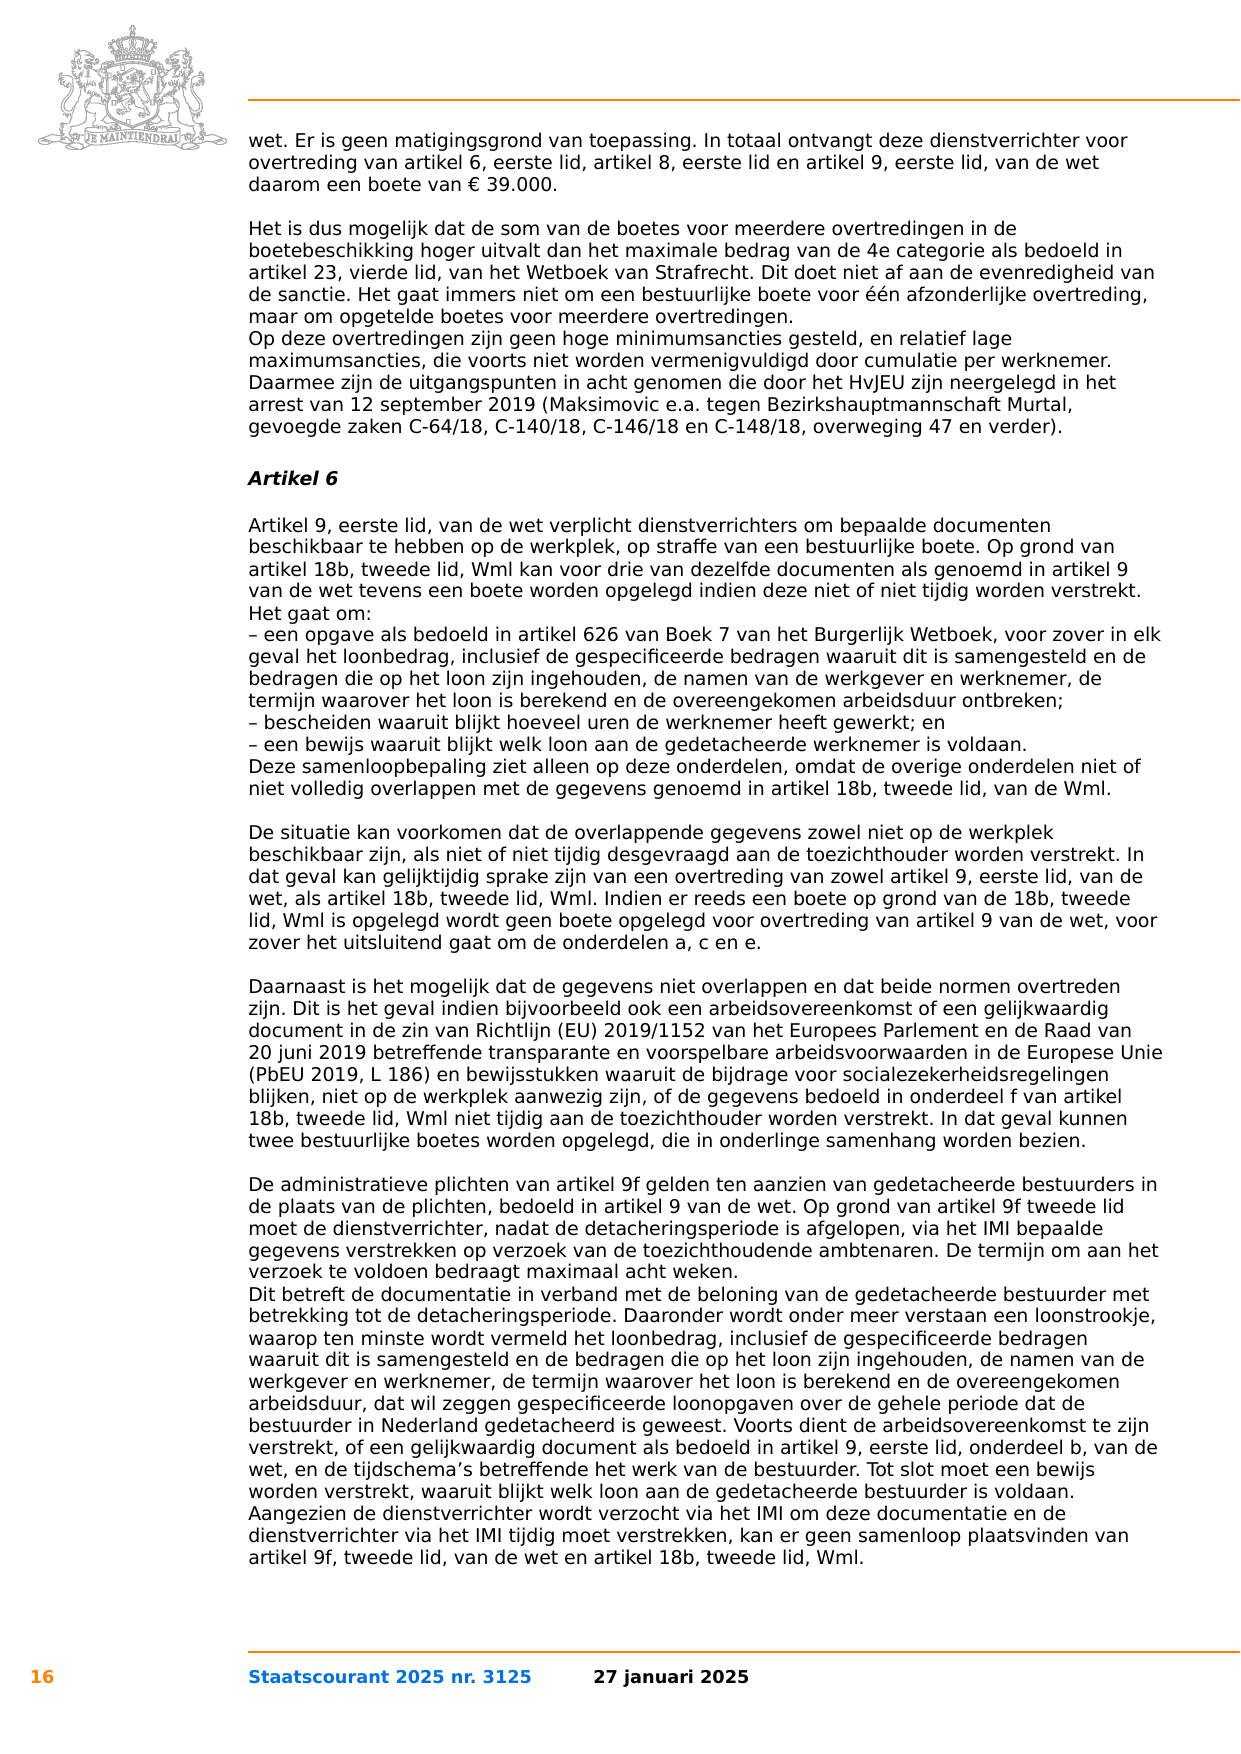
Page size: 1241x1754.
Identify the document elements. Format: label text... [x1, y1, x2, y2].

text De administratieve plichten van artikel 9f gelden ten aanzien van gedetacheerde bestuurders in de plaats van de plichten, bedoeld in artikel 9 van de wet. Op grond van artikel 9f tweede lid moet de dienstverrichter, nadat de detacheringsperiode is afgelopen, via het IMI bepaalde gegevens verstrekken op verzoek van de toezichthoudende ambtenaren. De termijn om aan het verzoek te voldoen bedraagt maximaal acht weken. [248, 1173, 1163, 1283]
text – een bewijs waaruit blijkt welk loon aan de gedetacheerde werknemer is voldaan. [248, 734, 1163, 756]
text Het is dus mogelijk dat de som van de boetes voor meerdere overtredingen in de boetebeschikking hoger uitvalt dan het maximale bedrag van de 4e categorie als bedoeld in artikel 23, vierde lid, van het Wetboek van Strafrecht. Dit doet niet af aan de evenredigheid van de sanctie. Het gaat immers niet om een bestuurlijke boete voor één afzonderlijke overtreding, maar om opgetelde boetes voor meerdere overtredingen. [248, 218, 1163, 328]
text Artikel 9, eerste lid, van de wet verplicht dienstverrichters om bepaalde documenten beschikbaar te hebben op de werkplek, op straffe van een bestuurlijke boete. Op grond van artikel 18b, tweede lid, Wml kan voor drie van dezelfde documenten als genoemd in artikel 9 van de wet tevens een boete worden opgelegd indien deze niet of niet tijdig worden verstrekt. Het gaat om: [248, 514, 1163, 624]
text Op deze overtredingen zijn geen hoge minimumsancties gesteld, en relatief lage maximumsancties, die voorts niet worden vermenigvuldigd door cumulatie per werknemer. Daarmee zijn de uitgangspunten in acht genomen die door het HvJEU zijn neergelegd in het arrest van 12 september 2019 (Maksimovic e.a. tegen Bezirkshauptmannschaft Murtal, gevoegde zaken C-64/18, C-140/18, C-146/18 en C-148/18, overweging 47 en verder). [248, 328, 1163, 437]
text – bescheiden waaruit blijkt hoeveel uren de werknemer heeft gewerkt; en [248, 712, 1163, 734]
text wet. Er is geen matigingsgrond van toepassing. In totaal ontvangt deze dienstverrichter voor overtreding van artikel 6, eerste lid, artikel 8, eerste lid en artikel 9, eerste lid, van de wet daarom een boete van € 39.000. [248, 130, 1163, 196]
text Daarnaast is het mogelijk dat de gegevens niet overlappen en dat beide normen overtreden zijn. Dit is het geval indien bijvoorbeeld ook een arbeidsovereenkomst of een gelijkwaardig document in de zin van Richtlijn (EU) 2019/1152 van het Europees Parlement en de Raad van 20 juni 2019 betreffende transparante en voorspelbare arbeidsvoorwaarden in de Europese Unie (PbEU 2019, L 186) en bewijsstukken waaruit de bijdrage voor socialezekerheidsregelingen blijken, niet op de werkplek aanwezig zijn, of de gegevens bedoeld in onderdeel f van artikel 18b, tweede lid, Wml niet tijdig aan de toezichthouder worden verstrekt. In dat geval kunnen twee bestuurlijke boetes worden opgelegd, die in onderlinge samenhang worden bezien. [248, 976, 1163, 1152]
picture [38, 25, 227, 150]
text De situatie kan voorkomen dat de overlappende gegevens zowel niet op de werkplek beschikbaar zijn, als niet of niet tijdig desgevraagd aan de toezichthouder worden verstrekt. In dat geval kan gelijktijdig sprake zijn van een overtreding van zowel artikel 9, eerste lid, van de wet, als artikel 18b, tweede lid, Wml. Indien er reeds een boete op grond van de 18b, tweede lid, Wml is opgelegd wordt geen boete opgelegd voor overtreding van artikel 9 van de wet, voor zover het uitsluitend gaat om de onderdelen a, c en e. [248, 822, 1163, 954]
text Dit betreft de documentatie in verband met de beloning van de gedetacheerde bestuurder met betrekking tot de detacheringsperiode. Daaronder wordt onder meer verstaan een loonstrookje, waarop ten minste wordt vermeld het loonbedrag, inclusief de gespecificeerde bedragen waaruit dit is samengesteld en de bedragen die op het loon zijn ingehouden, de namen van de werkgever en werknemer, de termijn waarover het loon is berekend en de overeengekomen arbeidsduur, dat wil zeggen gespecificeerde loonopgaven over de gehele periode dat de bestuurder in Nederland gedetacheerd is geweest. Voorts dient de arbeidsovereenkomst te zijn verstrekt, of een gelijkwaardig document als bedoeld in artikel 9, eerste lid, onderdeel b, van de wet, en de tijdschema’s betreffende het werk van de bestuurder. Tot slot moet een bewijs worden verstrekt, waaruit blijkt welk loon aan de gedetacheerde bestuurder is voldaan. Aangezien de dienstverrichter wordt verzocht via het IMI om deze documentatie en de dienstverrichter via het IMI tijdig moet verstrekken, kan er geen samenloop plaatsvinden van artikel 9f, tweede lid, van de wet en artikel 18b, tweede lid, Wml. [248, 1283, 1163, 1569]
subtitle Artikel 6 [248, 467, 1163, 489]
text – een opgave als bedoeld in artikel 626 van Boek 7 van het Burgerlijk Wetboek, voor zover in elk geval het loonbedrag, inclusief de gespecificeerde bedragen waaruit dit is samengesteld en de bedragen die op het loon zijn ingehouden, de namen van de werkgever en werknemer, de termijn waarover het loon is berekend en de overeengekomen arbeidsduur ontbreken; [248, 624, 1163, 712]
text Deze samenloopbepaling ziet alleen op deze onderdelen, omdat de overige onderdelen niet of niet volledig overlappen met de gegevens genoemd in artikel 18b, tweede lid, van de Wml. [248, 756, 1163, 800]
